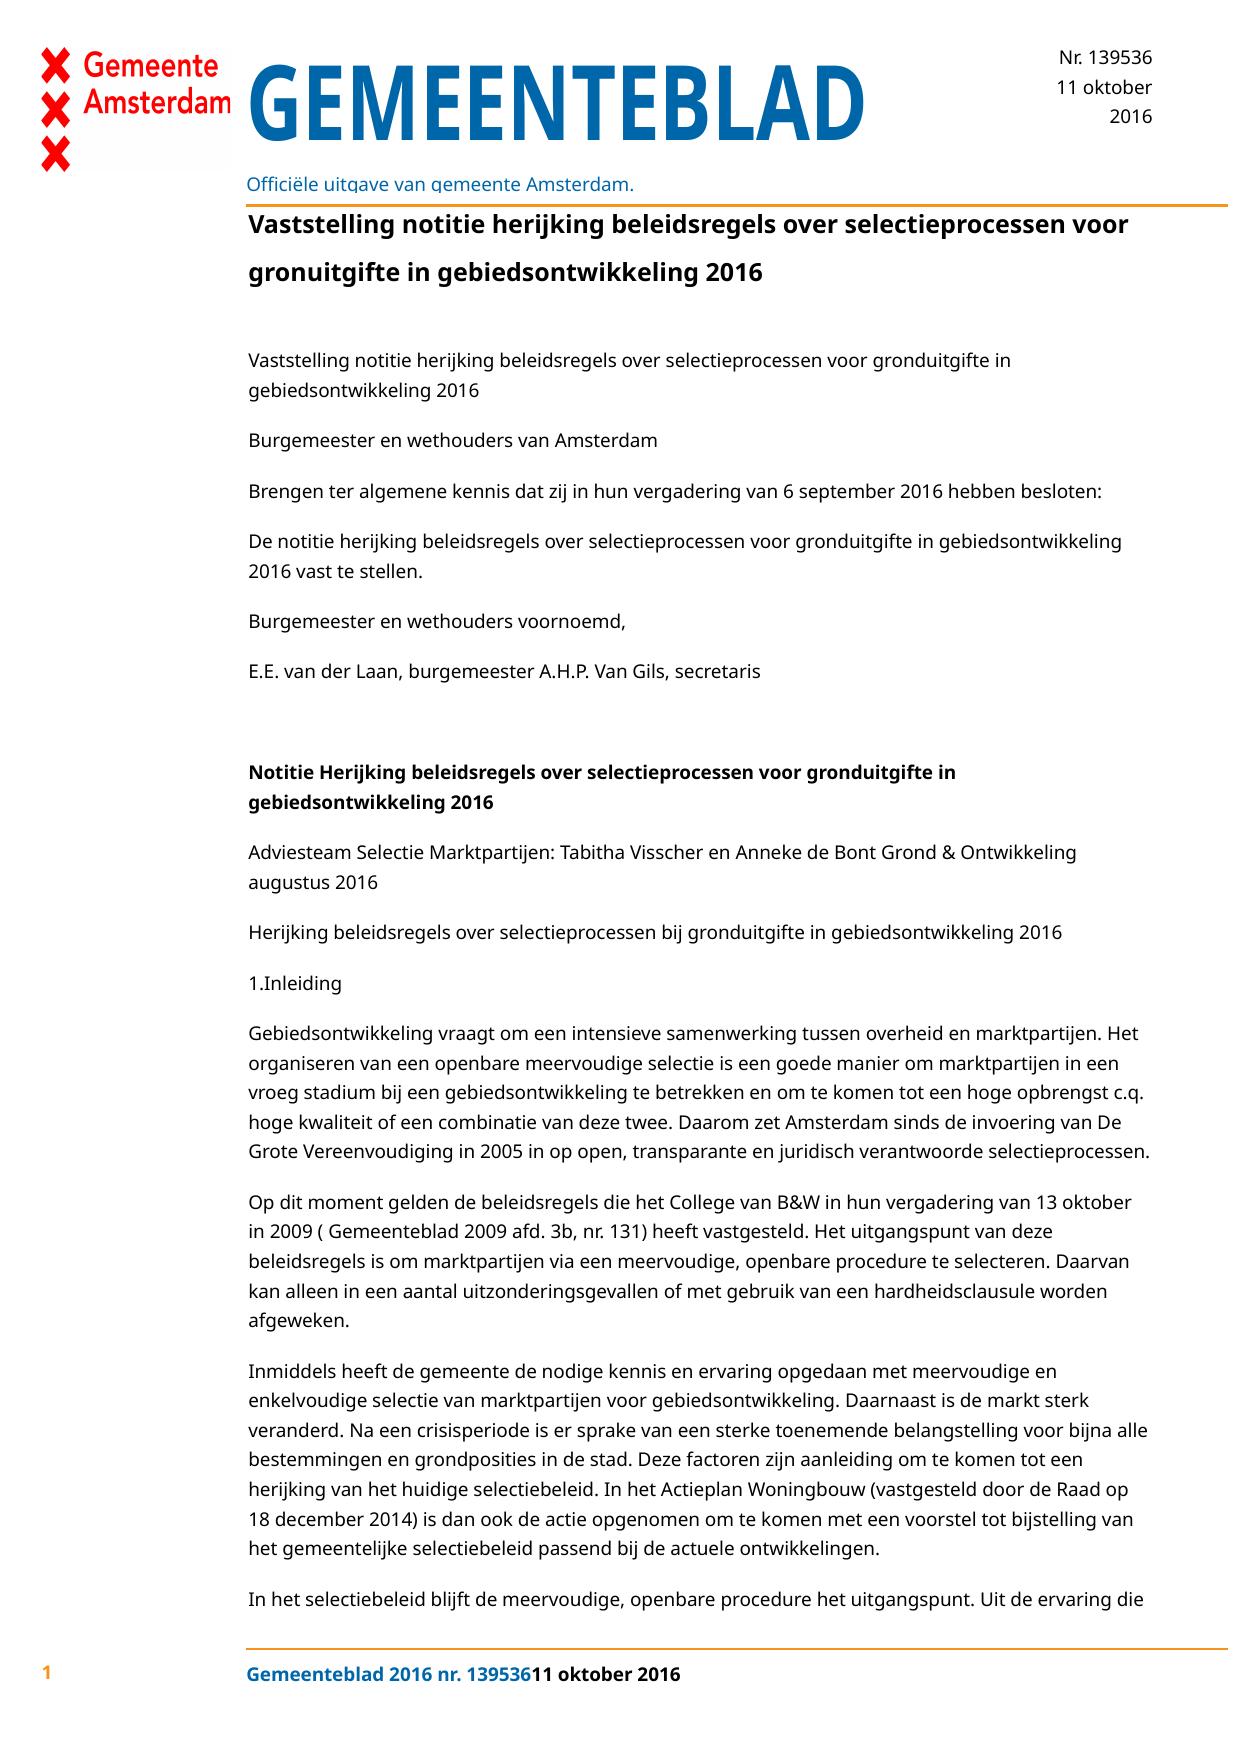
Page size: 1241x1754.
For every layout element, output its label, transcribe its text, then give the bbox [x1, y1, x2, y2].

text Vaststelling notitie herijking beleidsregels over selectieprocessen voor gronuitgifte in gebiedsontwikkeling 2016 [248, 207, 1152, 288]
text 1.Inleiding [248, 970, 1152, 996]
text Burgemeester en wethouders voornoemd, [248, 608, 1152, 634]
text In het selectiebeleid blijft de meervoudige, openbare procedure het uitgangspunt. Uit de ervaring die [248, 1586, 1152, 1612]
text Brengen ter algemene kennis dat zij in hun vergadering van 6 september 2016 hebben besloten: [248, 478, 1152, 504]
text Inmiddels heeft de gemeente de nodige kennis en ervaring opgedaan met meervoudige en enkelvoudige selectie van marktpartijen voor gebiedsontwikkeling. Daarnaast is de markt sterk veranderd. Na een crisisperiode is er sprake van een sterke toenemende belangstelling voor bijna alle bestemmingen en grondposities in de stad. Deze factoren zijn aanleiding om te komen tot een herijking van het huidige selectiebeleid. In het Actieplan Woningbouw (vastgesteld door de Raad op 18 december 2014) is dan ook de actie opgenomen om te komen met een voorstel tot bijstelling van het gemeentelijke selectiebeleid passend bij de actuele ontwikkelingen. [248, 1358, 1152, 1561]
text Op dit moment gelden de beleidsregels die het College van B&W in hun vergadering van 13 oktober in 2009 ( Gemeenteblad 2009 afd. 3b, nr. 131) heeft vastgesteld. Het uitgangspunt van deze beleidsregels is om marktpartijen via een meervoudige, openbare procedure te selecteren. Daarvan kan alleen in een aantal uitzonderingsgevallen of met gebruik van een hardheidsclausule worden afgeweken. [248, 1189, 1152, 1333]
text Adviesteam Selectie Marktpartijen: Tabitha Visscher en Anneke de Bont Grond & Ontwikkeling augustus 2016 [248, 839, 1152, 895]
text Gebiedsontwikkeling vraagt om een intensieve samenwerking tussen overheid en marktpartijen. Het organiseren van een openbare meervoudige selectie is een goede manier om marktpartijen in een vroeg stadium bij een gebiedsontwikkeling te betrekken en om te komen tot een hoge opbrengst c.q. hoge kwaliteit of een combinatie van deze twee. Daarom zet Amsterdam sinds de invoering van De Grote Vereenvoudiging in 2005 in op open, transparante en juridisch verantwoorde selectieprocessen. [248, 1020, 1152, 1164]
text Vaststelling notitie herijking beleidsregels over selectieprocessen voor gronduitgifte in gebiedsontwikkeling 2016 [248, 347, 1152, 403]
text E.E. van der Laan, burgemeester A.H.P. Van Gils, secretaris [248, 659, 1152, 684]
text De notitie herijking beleidsregels over selectieprocessen voor gronduitgifte in gebiedsontwikkeling 2016 vast te stellen. [248, 528, 1152, 584]
picture [41, 47, 231, 172]
text Notitie Herijking beleidsregels over selectieprocessen voor gronduitgifte in gebiedsontwikkeling 2016 [248, 759, 1152, 815]
text Burgemeester en wethouders van Amsterdam [248, 427, 1152, 453]
text Herijking beleidsregels over selectieprocessen bij gronduitgifte in gebiedsontwikkeling 2016 [248, 919, 1152, 945]
